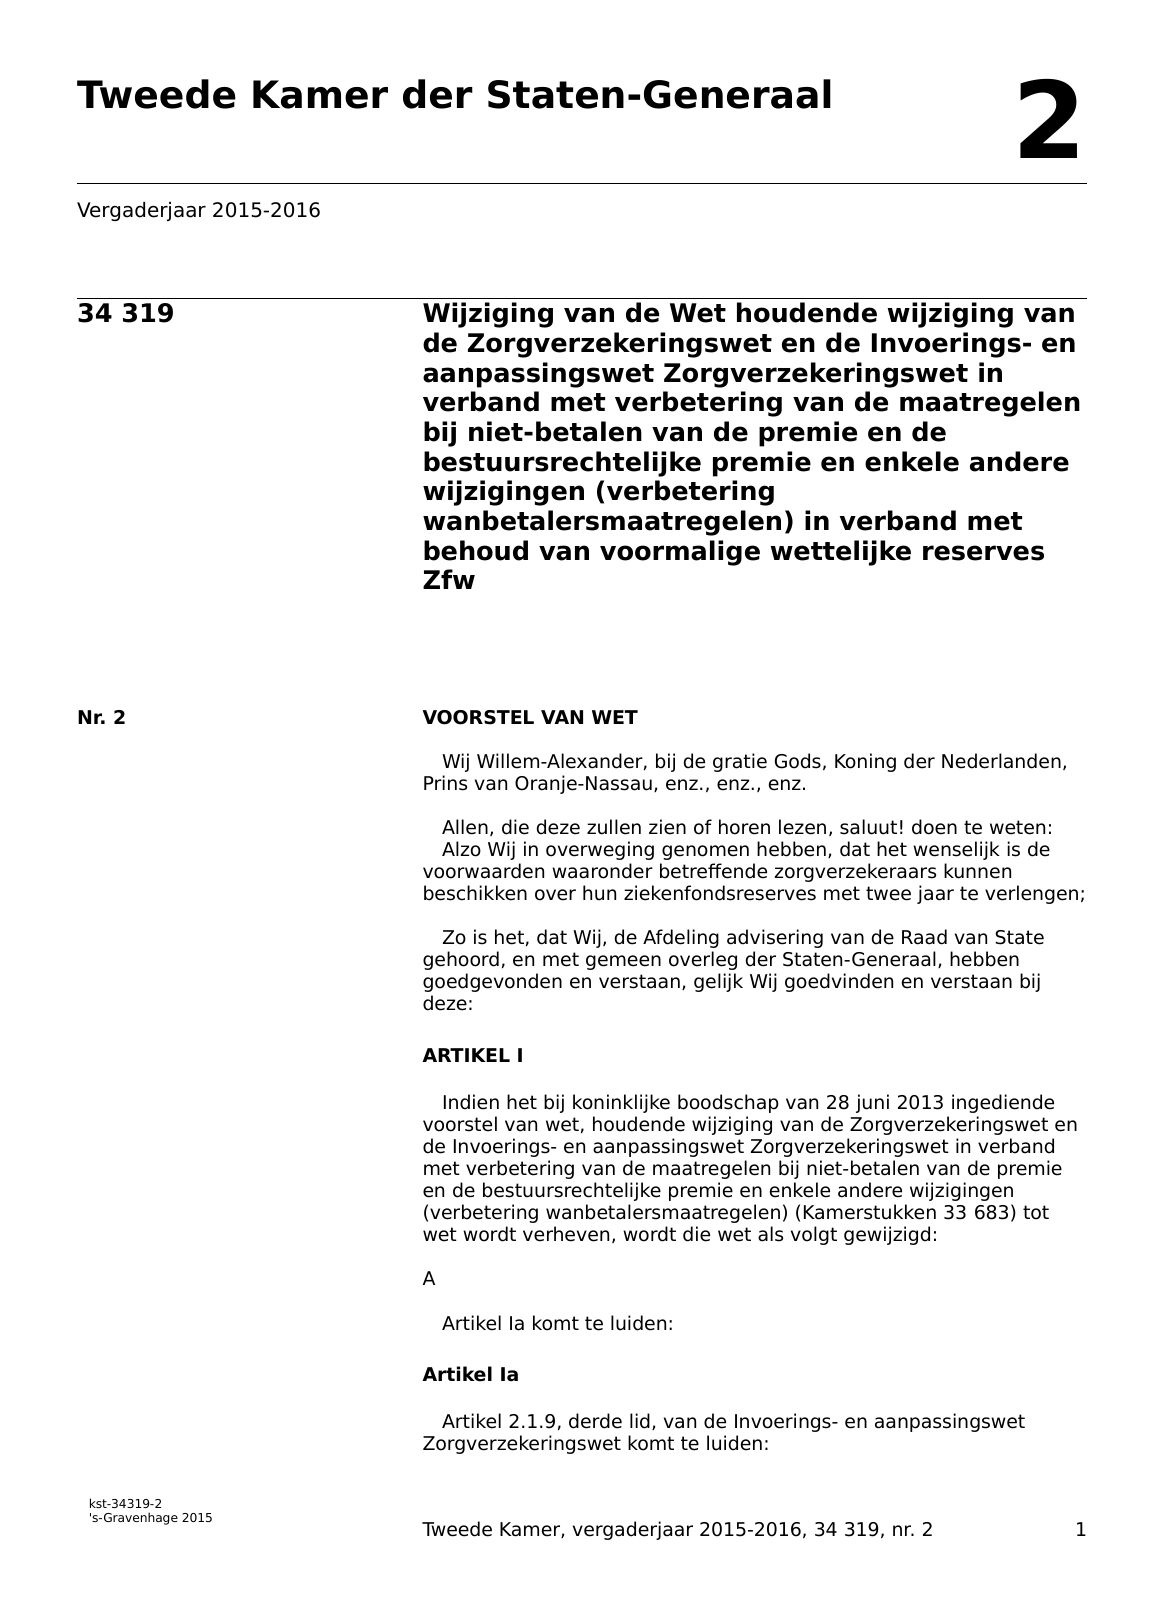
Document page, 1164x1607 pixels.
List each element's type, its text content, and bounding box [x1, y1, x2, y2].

table_header Tweede Kamer der Staten-Generaal [77, 59, 886, 183]
subtitle ARTIKEL I [422, 1045, 1087, 1067]
text Wij Willem-Alexander, bij de gratie Gods, Koning der Nederlanden, Prins van Oranje-Nassau, enz., enz., enz. [422, 751, 1087, 795]
text Zo is het, dat Wij, de Afdeling advisering van de Raad van State gehoord, en met gemeen overleg der Staten-Generaal, hebben goedgevonden en verstaan, gelijk Wij goedvinden en verstaan bij deze: [422, 927, 1087, 1015]
text Alzo Wij in overweging genomen hebben, dat het wenselijk is de voorwaarden waaronder betreffende zorgverzekeraars kunnen beschikken over hun ziekenfondsreserves met twee jaar te verlengen; [422, 839, 1087, 905]
text 's-Gravenhage 2015 [88, 1511, 323, 1525]
table_cell Vergaderjaar 2015-2016 [77, 184, 1087, 298]
subtitle Nr. 2 VOORSTEL VAN WET [77, 707, 1087, 729]
text Allen, die deze zullen zien of horen lezen, saluut! doen te weten: [422, 817, 1087, 839]
subtitle 34 319 Wijziging van de Wet houdende wijziging van de Zorgverzekeringswet en de Invoerings- en aanpassingswet Zorgverzekeringswet in verband met verbetering van de maatregelen bij niet-betalen van de premie en de bestuursrechtelijke premie en enkele andere wijzigingen (verbetering wanbetalersmaatregelen) in verband met behoud van voormalige wettelijke reserves Zfw [77, 299, 1087, 596]
text A [422, 1268, 1087, 1290]
text kst-34319-2 [88, 1497, 323, 1511]
subtitle Artikel Ia [422, 1364, 1087, 1386]
text Indien het bij koninklijke boodschap van 28 juni 2013 ingediende voorstel van wet, houdende wijziging van de Zorgverzekeringswet en de Invoerings- en aanpassingswet Zorgverzekeringswet in verband met verbetering van de maatregelen bij niet-betalen van de premie en de bestuursrechtelijke premie en enkele andere wijzigingen (verbetering wanbetalersmaatregelen) (Kamerstukken 33 683) tot wet wordt verheven, wordt die wet als volgt gewijzigd: [422, 1092, 1087, 1246]
text Artikel 2.1.9, derde lid, van de Invoerings- en aanpassingswet Zorgverzekeringswet komt te luiden: [422, 1411, 1087, 1455]
text Artikel Ia komt te luiden: [422, 1312, 1087, 1334]
table_header 2 [886, 59, 1087, 183]
